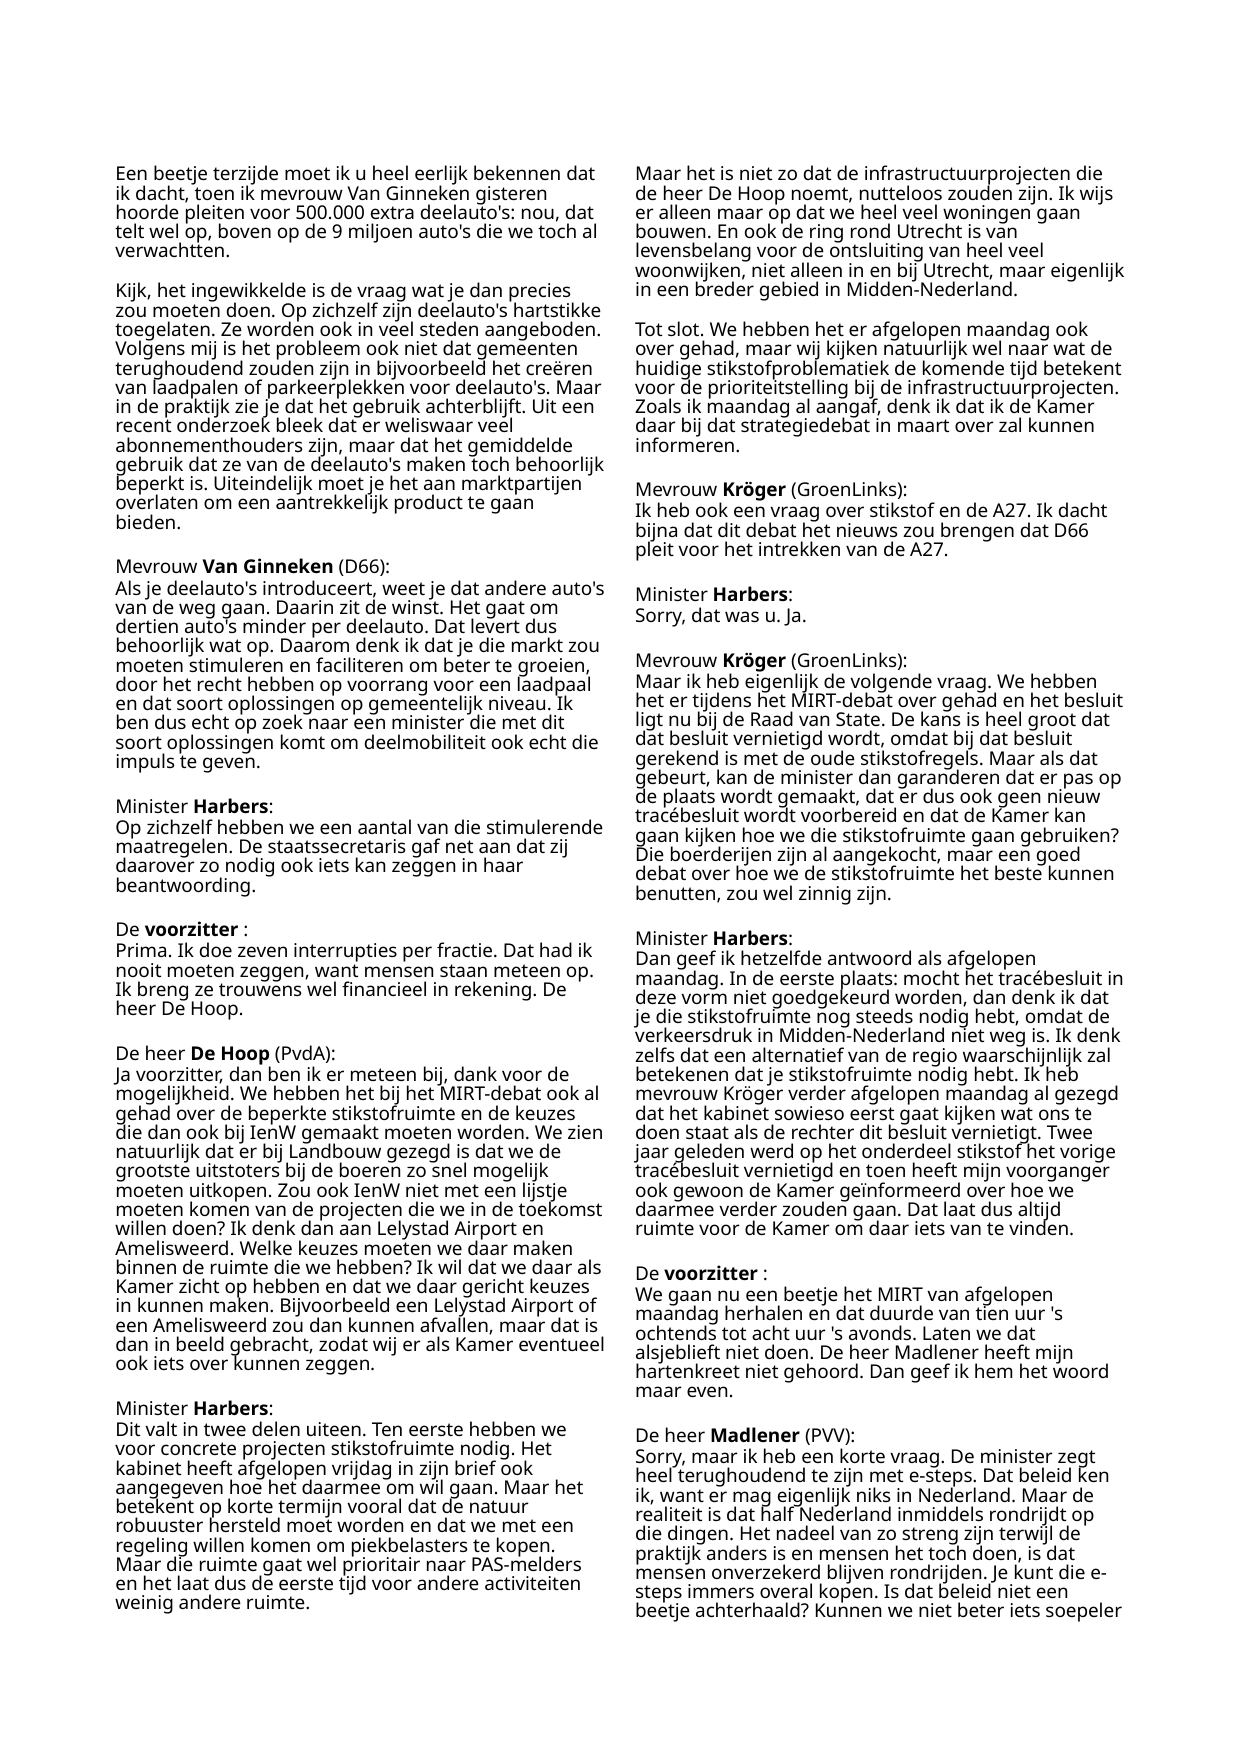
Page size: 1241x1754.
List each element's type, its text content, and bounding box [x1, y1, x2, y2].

text Maar het is niet zo dat de infrastructuurprojecten die de heer De Hoop noemt, nutteloos zouden zijn. Ik wijs er alleen maar op dat we heel veel woningen gaan bouwen. En ook de ring rond Utrecht is van levensbelang voor de ontsluiting van heel veel woonwijken, niet alleen in en bij Utrecht, maar eigenlijk in een breder gebied in Midden-Nederland. [635, 165, 1125, 300]
text Maar ik heb eigenlijk de volgende vraag. We hebben het er tijdens het MIRT-debat over gehad en het besluit ligt nu bij de Raad van State. De kans is heel groot dat dat besluit vernietigd wordt, omdat bij dat besluit gerekend is met de oude stikstofregels. Maar als dat gebeurt, kan de minister dan garanderen dat er pas op de plaats wordt gemaakt, dat er dus ook geen nieuw tracébesluit wordt voorbereid en dat de Kamer kan gaan kijken hoe we die stikstofruimte gaan gebruiken? Die boerderijen zijn al aangekocht, maar een goed debat over hoe we de stikstofruimte het beste kunnen benutten, zou wel zinnig zijn. [635, 673, 1125, 904]
text We gaan nu een beetje het MIRT van afgelopen maandag herhalen en dat duurde van tien uur 's ochtends tot acht uur 's avonds. Laten we dat alsjeblieft niet doen. De heer Madlener heeft mijn hartenkreet niet gehoord. Dan geef ik hem het woord maar even. [635, 1286, 1125, 1402]
text Mevrouw Kröger (GroenLinks): [635, 647, 1125, 673]
text Dan geef ik hetzelfde antwoord als afgelopen maandag. In de eerste plaats: mocht het tracébesluit in deze vorm niet goedgekeurd worden, dan denk ik dat je die stikstofruimte nog steeds nodig hebt, omdat de verkeersdruk in Midden-Nederland niet weg is. Ik denk zelfs dat een alternatief van de regio waarschijnlijk zal betekenen dat je stikstofruimte nodig hebt. Ik heb mevrouw Kröger verder afgelopen maandag al gezegd dat het kabinet sowieso eerst gaat kijken wat ons te doen staat als de rechter dit besluit vernietigt. Twee jaar geleden werd op het onderdeel stikstof het vorige tracébesluit vernietigd en toen heeft mijn voorganger ook gewoon de Kamer geïnformeerd over hoe we daarmee verder zouden gaan. Dat laat dus altijd ruimte voor de Kamer om daar iets van te vinden. [635, 950, 1125, 1239]
text Minister Harbers: [635, 581, 1125, 607]
text Op zichzelf hebben we een aantal van die stimulerende maatregelen. De staatssecretaris gaf net aan dat zij daarover zo nodig ook iets kan zeggen in haar beantwoording. [115, 819, 605, 896]
text Mevrouw Van Ginneken (D66): [115, 554, 605, 579]
text De heer De Hoop (PvdA): [115, 1040, 605, 1066]
text Sorry, dat was u. Ja. [635, 607, 1125, 626]
text De voorzitter : [115, 917, 605, 942]
text Sorry, maar ik heb een korte vraag. De minister zegt heel terughoudend te zijn met e-steps. Dat beleid ken ik, want er mag eigenlijk niks in Nederland. Maar de realiteit is dat half Nederland inmiddels rondrijdt op die dingen. Het nadeel van zo streng zijn terwijl de praktijk anders is en mensen het toch doen, is dat mensen onverzekerd blijven rondrijden. Je kunt die e-steps immers overal kopen. Is dat beleid niet een beetje achterhaald? Kunnen we niet beter iets soepeler [635, 1448, 1125, 1622]
text Minister Harbers: [115, 793, 605, 819]
text Kijk, het ingewikkelde is de vraag wat je dan precies zou moeten doen. Op zichzelf zijn deelauto's hartstikke toegelaten. Ze worden ook in veel steden aangeboden. Volgens mij is het probleem ook niet dat gemeenten terughoudend zouden zijn in bijvoorbeeld het creëren van laadpalen of parkeerplekken voor deelauto's. Maar in de praktijk zie je dat het gebruik achterblijft. Uit een recent onderzoek bleek dat er weliswaar veel abonnementhouders zijn, maar dat het gemiddelde gebruik dat ze van de deelauto's maken toch behoorlijk beperkt is. Uiteindelijk moet je het aan marktpartijen overlaten om een aantrekkelijk product te gaan bieden. [115, 282, 605, 533]
text De heer Madlener (PVV): [635, 1422, 1125, 1448]
text Tot slot. We hebben het er afgelopen maandag ook over gehad, maar wij kijken natuurlijk wel naar wat de huidige stikstofproblematiek de komende tijd betekent voor de prioriteitstelling bij de infrastructuurprojecten. Zoals ik maandag al aangaf, denk ik dat ik de Kamer daar bij dat strategiedebat in maart over zal kunnen informeren. [635, 321, 1125, 456]
text Minister Harbers: [635, 925, 1125, 950]
text Minister Harbers: [115, 1395, 605, 1421]
text Prima. Ik doe zeven interrupties per fractie. Dat had ik nooit moeten zeggen, want mensen staan meteen op. Ik breng ze trouwens wel financieel in rekening. De heer De Hoop. [115, 942, 605, 1019]
text Ja voorzitter, dan ben ik er meteen bij, dank voor de mogelijkheid. We hebben het bij het MIRT-debat ook al gehad over de beperkte stikstofruimte en de keuzes die dan ook bij IenW gemaakt moeten worden. We zien natuurlijk dat er bij Landbouw gezegd is dat we de grootste uitstoters bij de boeren zo snel mogelijk moeten uitkopen. Zou ook IenW niet met een lijstje moeten komen van de projecten die we in de toekomst willen doen? Ik denk dan aan Lelystad Airport en Amelisweerd. Welke keuzes moeten we daar maken binnen de ruimte die we hebben? Ik wil dat we daar als Kamer zicht op hebben en dat we daar gericht keuzes in kunnen maken. Bijvoorbeeld een Lelystad Airport of een Amelisweerd zou dan kunnen afvallen, maar dat is dan in beeld gebracht, zodat wij er als Kamer eventueel ook iets over kunnen zeggen. [115, 1066, 605, 1374]
text De voorzitter : [635, 1260, 1125, 1286]
text Een beetje terzijde moet ik u heel eerlijk bekennen dat ik dacht, toen ik mevrouw Van Ginneken gisteren hoorde pleiten voor 500.000 extra deelauto's: nou, dat telt wel op, boven op de 9 miljoen auto's die we toch al verwachtten. [115, 165, 605, 262]
text Mevrouw Kröger (GroenLinks): [635, 477, 1125, 502]
text Als je deelauto's introduceert, weet je dat andere auto's van de weg gaan. Daarin zit de winst. Het gaat om dertien auto's minder per deelauto. Dat levert dus behoorlijk wat op. Daarom denk ik dat je die markt zou moeten stimuleren en faciliteren om beter te groeien, door het recht hebben op voorrang voor een laadpaal en dat soort oplossingen op gemeentelijk niveau. Ik ben dus echt op zoek naar een minister die met dit soort oplossingen komt om deelmobiliteit ook echt die impuls te geven. [115, 579, 605, 772]
text Dit valt in twee delen uiteen. Ten eerste hebben we voor concrete projecten stikstofruimte nodig. Het kabinet heeft afgelopen vrijdag in zijn brief ook aangegeven hoe het daarmee om wil gaan. Maar het betekent op korte termijn vooral dat de natuur robuuster hersteld moet worden en dat we met een regeling willen komen om piekbelasters te kopen. Maar die ruimte gaat wel prioritair naar PAS-melders en het laat dus de eerste tijd voor andere activiteiten weinig andere ruimte. [115, 1421, 605, 1614]
text Ik heb ook een vraag over stikstof en de A27. Ik dacht bijna dat dit debat het nieuws zou brengen dat D66 pleit voor het intrekken van de A27. [635, 502, 1125, 560]
